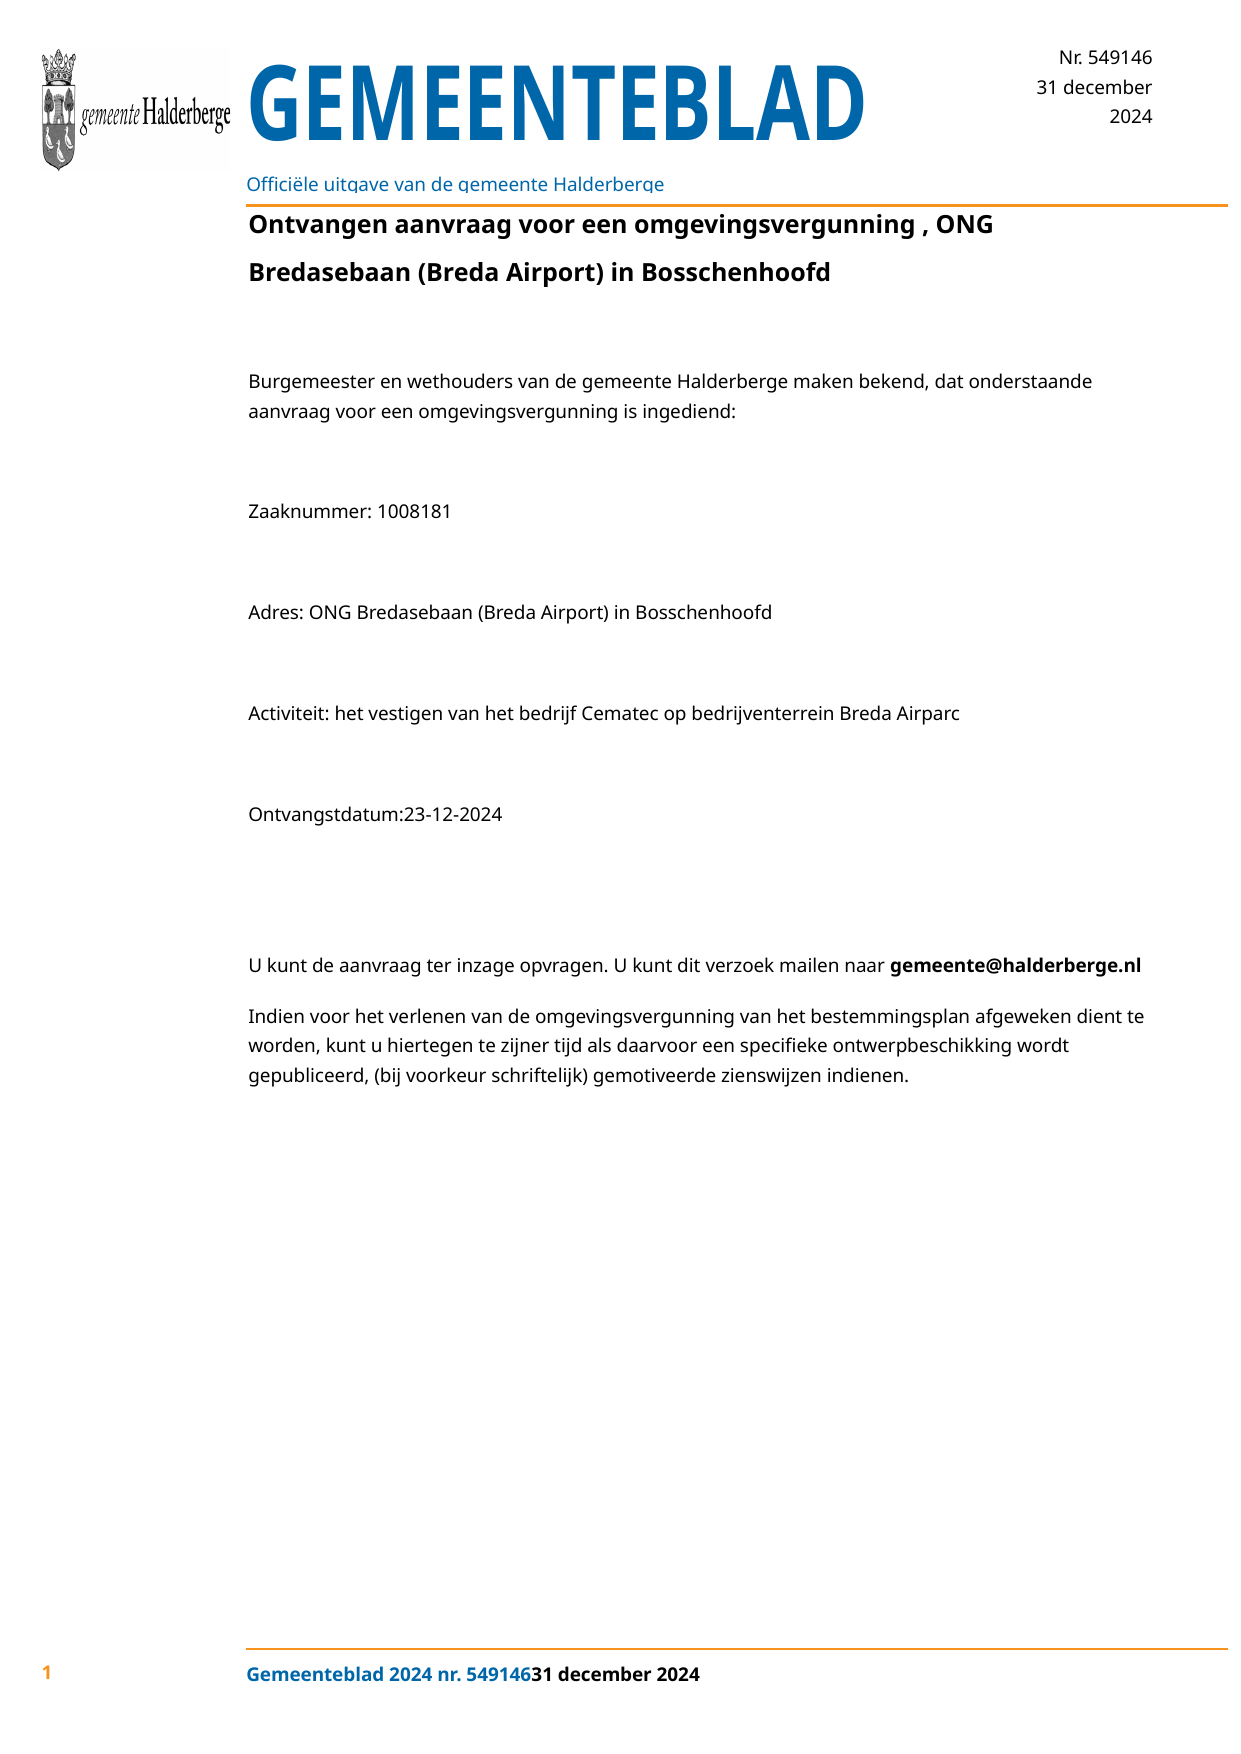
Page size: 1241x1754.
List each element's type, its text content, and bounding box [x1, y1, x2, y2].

text Activiteit: het vestigen van het bedrijf Cematec op bedrijventerrein Breda Airparc [248, 700, 1152, 726]
picture [41, 47, 231, 172]
text Ontvangen aanvraag voor een omgevingsvergunning , ONG Bredasebaan (Breda Airport) in Bosschenhoofd [248, 207, 1152, 288]
text Indien voor het verlenen van de omgevingsvergunning van het bestemmingsplan afgeweken dient te worden, kunt u hiertegen te zijner tijd als daarvoor een specifieke ontwerpbeschikking wordt gepubliceerd, (bij voorkeur schriftelijk) gemotiveerde zienswijzen indienen. [248, 1003, 1152, 1088]
text U kunt de aanvraag ter inzage opvragen. U kunt dit verzoek mailen naar gemeente@halderberge.nl [248, 952, 1152, 978]
text Ontvangstdatum:23-12-2024 [248, 801, 1152, 827]
text Zaaknummer: 1008181 [248, 499, 1152, 524]
text Burgemeester en wethouders van de gemeente Halderberge maken bekend, dat onderstaande aanvraag voor een omgevingsvergunning is ingediend: [248, 368, 1152, 424]
text Adres: ONG Bredasebaan (Breda Airport) in Bosschenhoofd [248, 599, 1152, 625]
